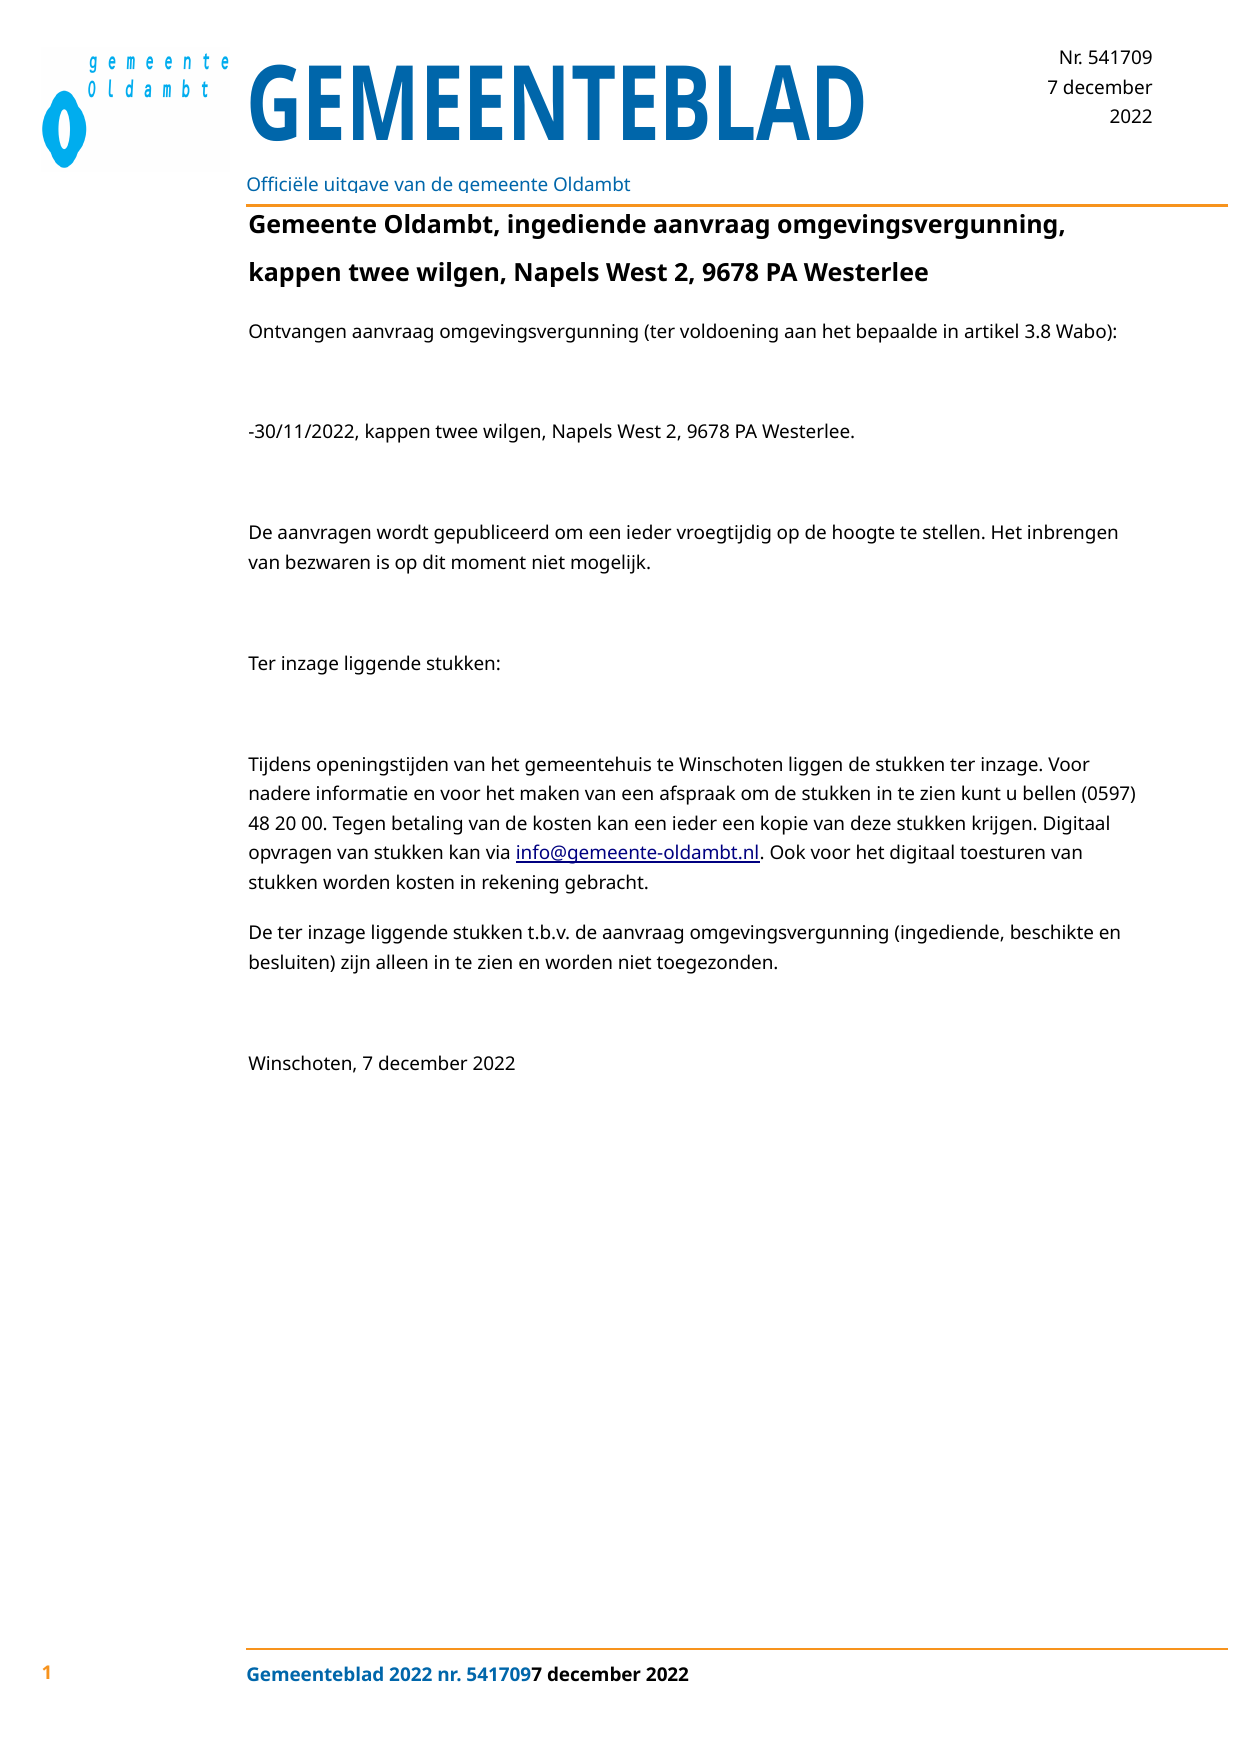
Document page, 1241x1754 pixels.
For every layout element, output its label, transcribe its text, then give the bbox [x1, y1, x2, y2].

text -30/11/2022, kappen twee wilgen, Napels West 2, 9678 PA Westerlee. [248, 419, 1152, 444]
text Gemeente Oldambt, ingediende aanvraag omgevingsvergunning, kappen twee wilgen, Napels West 2, 9678 PA Westerlee [248, 207, 1152, 288]
text De aanvragen wordt gepubliceerd om een ieder vroegtijdig op de hoogte te stellen. Het inbrengen van bezwaren is op dit moment niet mogelijk. [248, 519, 1152, 575]
text Tijdens openingstijden van het gemeentehuis te Winschoten liggen de stukken ter inzage. Voor nadere informatie en voor het maken van een afspraak om de stukken in te zien kunt u bellen (0597) 48 20 00. Tegen betaling van de kosten kan een ieder een kopie van deze stukken krijgen. Digitaal opvragen van stukken kan via info@gemeente-oldambt.nl. Ook voor het digitaal toesturen van stukken worden kosten in rekening gebracht. [248, 751, 1152, 895]
text Winschoten, 7 december 2022 [248, 1050, 1152, 1076]
text De ter inzage liggende stukken t.b.v. de aanvraag omgevingsvergunning (ingediende, beschikte en besluiten) zijn alleen in te zien en worden niet toegezonden. [248, 919, 1152, 975]
picture [41, 47, 231, 172]
text Ter inzage liggende stukken: [248, 650, 1152, 676]
text Ontvangen aanvraag omgevingsvergunning (ter voldoening aan het bepaalde in artikel 3.8 Wabo): [248, 318, 1152, 344]
